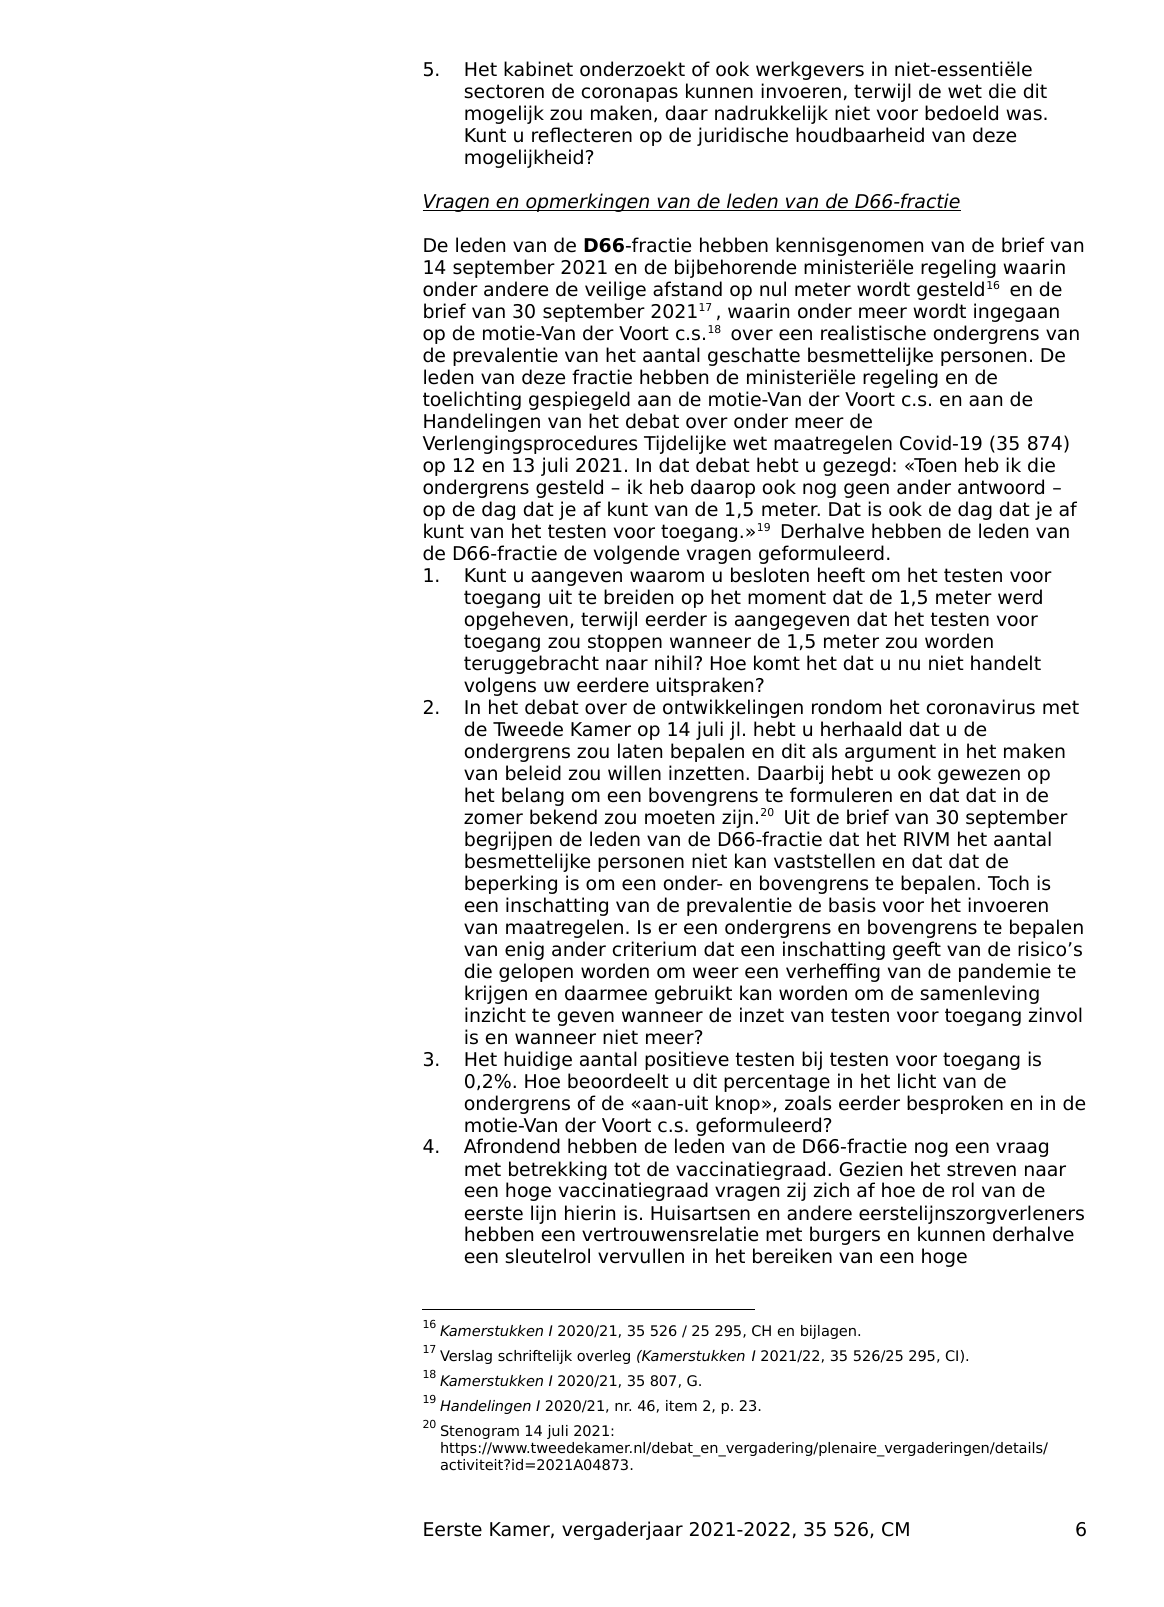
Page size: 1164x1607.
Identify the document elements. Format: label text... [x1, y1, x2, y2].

text 1. Kunt u aangeven waarom u besloten heeft om het testen voor toegang uit te breiden op het moment dat de 1,5 meter werd opgeheven, terwijl eerder is aangegeven dat het testen voor toegang zou stoppen wanneer de 1,5 meter zou worden teruggebracht naar nihil? Hoe komt het dat u nu niet handelt volgens uw eerdere uitspraken? [422, 565, 1087, 697]
text Kamerstukken I 2020/21, 35 526 / 25 295, CH en bijlagen. [422, 1318, 1087, 1341]
text Kamerstukken I 2020/21, 35 807, G. [422, 1368, 1087, 1391]
text Handelingen I 2020/21, nr. 46, item 2, p. 23. [422, 1393, 1087, 1416]
text Verslag schriftelijk overleg (Kamerstukken I 2021/22, 35 526/25 295, CI). [422, 1343, 1087, 1366]
text Stenogram 14 juli 2021: https://www.tweedekamer.nl/debat_en_vergadering/plenaire_vergaderingen/details/activiteit?id=2021A04873. [422, 1418, 1087, 1474]
text 4. Afrondend hebben de leden van de D66-fractie nog een vraag met betrekking tot de vaccinatiegraad. Gezien het streven naar een hoge vaccinatiegraad vragen zij zich af hoe de rol van de eerste lijn hierin is. Huisartsen en andere eerstelijnszorgverleners hebben een vertrouwensrelatie met burgers en kunnen derhalve een sleutelrol vervullen in het bereiken van een hoge [422, 1136, 1087, 1268]
text 3. Het huidige aantal positieve testen bij testen voor toegang is 0,2%. Hoe beoordeelt u dit percentage in het licht van de ondergrens of de «aan-uit knop», zoals eerder besproken en in de motie-Van der Voort c.s. geformuleerd? [422, 1048, 1087, 1136]
text De leden van de D66-fractie hebben kennisgenomen van de brief van 14 september 2021 en de bijbehorende ministeriële regeling waarin onder andere de veilige afstand op nul meter wordt gesteld en de brief van 30 september 2021, waarin onder meer wordt ingegaan op de motie-Van der Voort c.s. over een realistische ondergrens van de prevalentie van het aantal geschatte besmettelijke personen. De leden van deze fractie hebben de ministeriële regeling en de toelichting gespiegeld aan de motie-Van der Voort c.s. en aan de Handelingen van het debat over onder meer de Verlengingsprocedures Tijdelijke wet maatregelen Covid-19 (35 874) op 12 en 13 juli 2021. In dat debat hebt u gezegd: «Toen heb ik die ondergrens gesteld – ik heb daarop ook nog geen ander antwoord – op de dag dat je af kunt van de 1,5 meter. Dat is ook de dag dat je af kunt van het testen voor toegang.» Derhalve hebben de leden van de D66-fractie de volgende vragen geformuleerd. [422, 235, 1087, 565]
text 5. Het kabinet onderzoekt of ook werkgevers in niet-essentiële sectoren de coronapas kunnen invoeren, terwijl de wet die dit mogelijk zou maken, daar nadrukkelijk niet voor bedoeld was. Kunt u reflecteren op de juridische houdbaarheid van deze mogelijkheid? [422, 59, 1087, 169]
subtitle Vragen en opmerkingen van de leden van de D66-fractie [422, 191, 1087, 213]
text 2. In het debat over de ontwikkelingen rondom het coronavirus met de Tweede Kamer op 14 juli jl. hebt u herhaald dat u de ondergrens zou laten bepalen en dit als argument in het maken van beleid zou willen inzetten. Daarbij hebt u ook gewezen op het belang om een bovengrens te formuleren en dat dat in de zomer bekend zou moeten zijn. Uit de brief van 30 september begrijpen de leden van de D66-fractie dat het RIVM het aantal besmettelijke personen niet kan vaststellen en dat dat de beperking is om een onder- en bovengrens te bepalen. Toch is een inschatting van de prevalentie de basis voor het invoeren van maatregelen. Is er een ondergrens en bovengrens te bepalen van enig ander criterium dat een inschatting geeft van de risico’s die gelopen worden om weer een verheffing van de pandemie te krijgen en daarmee gebruikt kan worden om de samenleving inzicht te geven wanneer de inzet van testen voor toegang zinvol is en wanneer niet meer? [422, 697, 1087, 1048]
